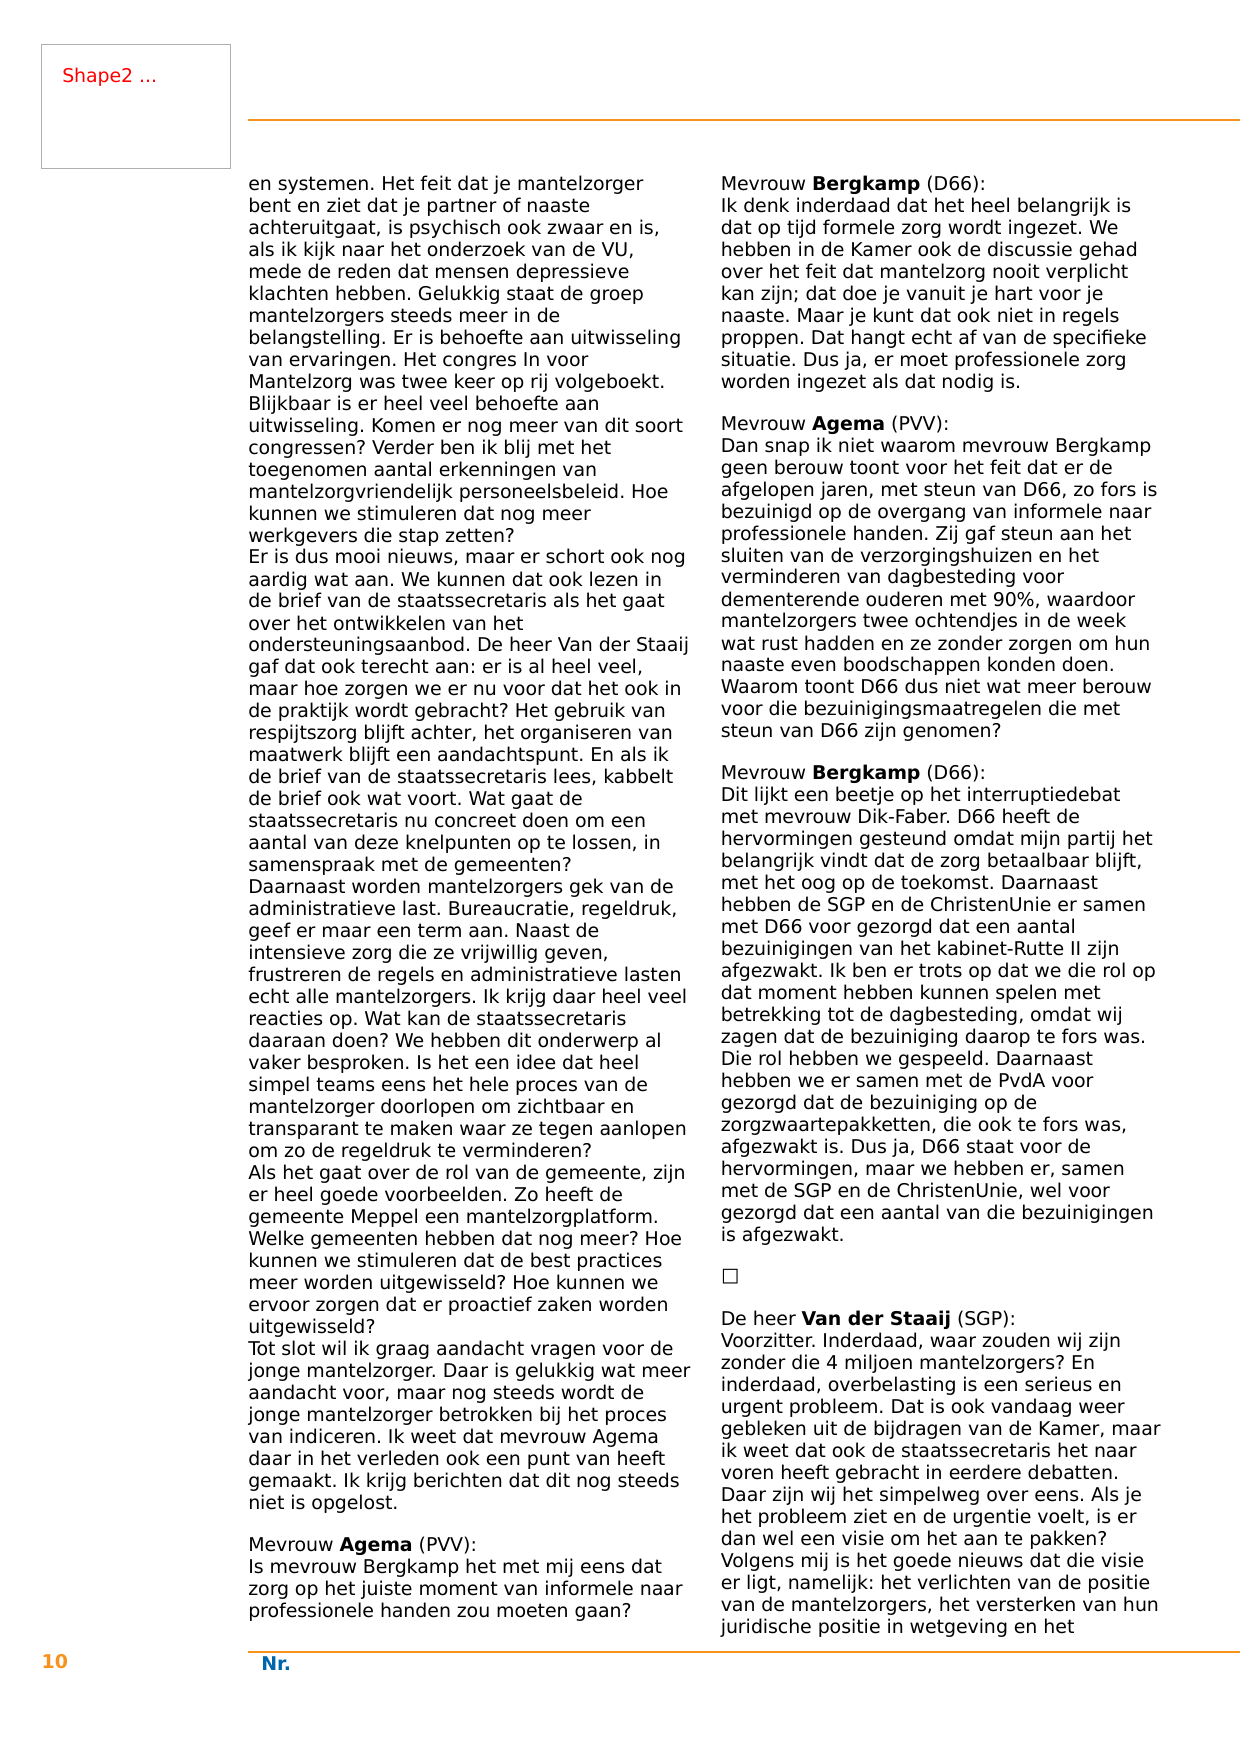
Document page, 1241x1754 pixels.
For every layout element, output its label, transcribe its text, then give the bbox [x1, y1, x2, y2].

text Voorzitter. Inderdaad, waar zouden wij zijn zonder die 4 miljoen mantelzorgers? En inderdaad, overbelasting is een serieus en urgent probleem. Dat is ook vandaag weer gebleken uit de bijdragen van de Kamer, maar ik weet dat ook de staatssecretaris het naar voren heeft gebracht in eerdere debatten. Daar zijn wij het simpelweg over eens. Als je het probleem ziet en de urgentie voelt, is er dan wel een visie om het aan te pakken? Volgens mij is het goede nieuws dat die visie er ligt, namelijk: het verlichten van de positie van de mantelzorgers, het versterken van hun juridische positie in wetgeving en het [721, 1330, 1163, 1637]
text Als het gaat over de rol van de gemeente, zijn er heel goede voorbeelden. Zo heeft de gemeente Meppel een mantelzorgplatform. Welke gemeenten hebben dat nog meer? Hoe kunnen we stimuleren dat de best practices meer worden uitgewisseld? Hoe kunnen we ervoor zorgen dat er proactief zaken worden uitgewisseld? [248, 1162, 691, 1338]
text ⬜ [721, 1266, 1163, 1288]
text en systemen. Het feit dat je mantelzorger bent en ziet dat je partner of naaste achteruitgaat, is psychisch ook zwaar en is, als ik kijk naar het onderzoek van de VU, mede de reden dat mensen depressieve klachten hebben. Gelukkig staat de groep mantelzorgers steeds meer in de belangstelling. Er is behoefte aan uitwisseling van ervaringen. Het congres In voor Mantelzorg was twee keer op rij volgeboekt. Blijkbaar is er heel veel behoefte aan uitwisseling. Komen er nog meer van dit soort congressen? Verder ben ik blij met het toegenomen aantal erkenningen van mantelzorgvriendelijk personeelsbeleid. Hoe kunnen we stimuleren dat nog meer werkgevers die stap zetten? [248, 173, 691, 546]
text Mevrouw Bergkamp (D66): [721, 173, 1163, 195]
text Daarnaast worden mantelzorgers gek van de administratieve last. Bureaucratie, regeldruk, geef er maar een term aan. Naast de intensieve zorg die ze vrijwillig geven, frustreren de regels en administratieve lasten echt alle mantelzorgers. Ik krijg daar heel veel reacties op. Wat kan de staatssecretaris daaraan doen? We hebben dit onderwerp al vaker besproken. Is het een idee dat heel simpel teams eens het hele proces van de mantelzorger doorlopen om zichtbaar en transparant te maken waar ze tegen aanlopen om zo de regeldruk te verminderen? [248, 876, 691, 1162]
text Dit lijkt een beetje op het interruptiedebat met mevrouw Dik-Faber. D66 heeft de hervormingen gesteund omdat mijn partij het belangrijk vindt dat de zorg betaalbaar blijft, met het oog op de toekomst. Daarnaast hebben de SGP en de ChristenUnie er samen met D66 voor gezorgd dat een aantal bezuinigingen van het kabinet-Rutte II zijn afgezwakt. Ik ben er trots op dat we die rol op dat moment hebben kunnen spelen met betrekking tot de dagbesteding, omdat wij zagen dat de bezuiniging daarop te fors was. Die rol hebben we gespeeld. Daarnaast hebben we er samen met de PvdA voor gezorgd dat de bezuiniging op de zorgzwaartepakketten, die ook te fors was, afgezwakt is. Dus ja, D66 staat voor de hervormingen, maar we hebben er, samen met de SGP en de ChristenUnie, wel voor gezorgd dat een aantal van die bezuinigingen is afgezwakt. [721, 784, 1163, 1246]
text Is mevrouw Bergkamp het met mij eens dat zorg op het juiste moment van informele naar professionele handen zou moeten gaan? [248, 1556, 691, 1621]
text Mevrouw Agema (PVV): [721, 413, 1163, 434]
text Dan snap ik niet waarom mevrouw Bergkamp geen berouw toont voor het feit dat er de afgelopen jaren, met steun van D66, zo fors is bezuinigd op de overgang van informele naar professionele handen. Zij gaf steun aan het sluiten van de verzorgingshuizen en het verminderen van dagbesteding voor dementerende ouderen met 90%, waardoor mantelzorgers twee ochtendjes in de week wat rust hadden en ze zonder zorgen om hun naaste even boodschappen konden doen. Waarom toont D66 dus niet wat meer berouw voor die bezuinigingsmaatregelen die met steun van D66 zijn genomen? [721, 434, 1163, 742]
text Mevrouw Agema (PVV): [248, 1533, 691, 1556]
text De heer Van der Staaij (SGP): [721, 1308, 1163, 1330]
text Ik denk inderdaad dat het heel belangrijk is dat op tijd formele zorg wordt ingezet. We hebben in de Kamer ook de discussie gehad over het feit dat mantelzorg nooit verplicht kan zijn; dat doe je vanuit je hart voor je naaste. Maar je kunt dat ook niet in regels proppen. Dat hangt echt af van de specifieke situatie. Dus ja, er moet professionele zorg worden ingezet als dat nodig is. [721, 195, 1163, 393]
text Tot slot wil ik graag aandacht vragen voor de jonge mantelzorger. Daar is gelukkig wat meer aandacht voor, maar nog steeds wordt de jonge mantelzorger betrokken bij het proces van indiceren. Ik weet dat mevrouw Agema daar in het verleden ook een punt van heeft gemaakt. Ik krijg berichten dat dit nog steeds niet is opgelost. [248, 1338, 691, 1513]
text Er is dus mooi nieuws, maar er schort ook nog aardig wat aan. We kunnen dat ook lezen in de brief van de staatssecretaris als het gaat over het ontwikkelen van het ondersteuningsaanbod. De heer Van der Staaij gaf dat ook terecht aan: er is al heel veel, maar hoe zorgen we er nu voor dat het ook in de praktijk wordt gebracht? Het gebruik van respijtszorg blijft achter, het organiseren van maatwerk blijft een aandachtspunt. En als ik de brief van de staatssecretaris lees, kabbelt de brief ook wat voort. Wat gaat de staatssecretaris nu concreet doen om een aantal van deze knelpunten op te lossen, in samenspraak met de gemeenten? [248, 546, 691, 876]
text Mevrouw Bergkamp (D66): [721, 762, 1163, 784]
